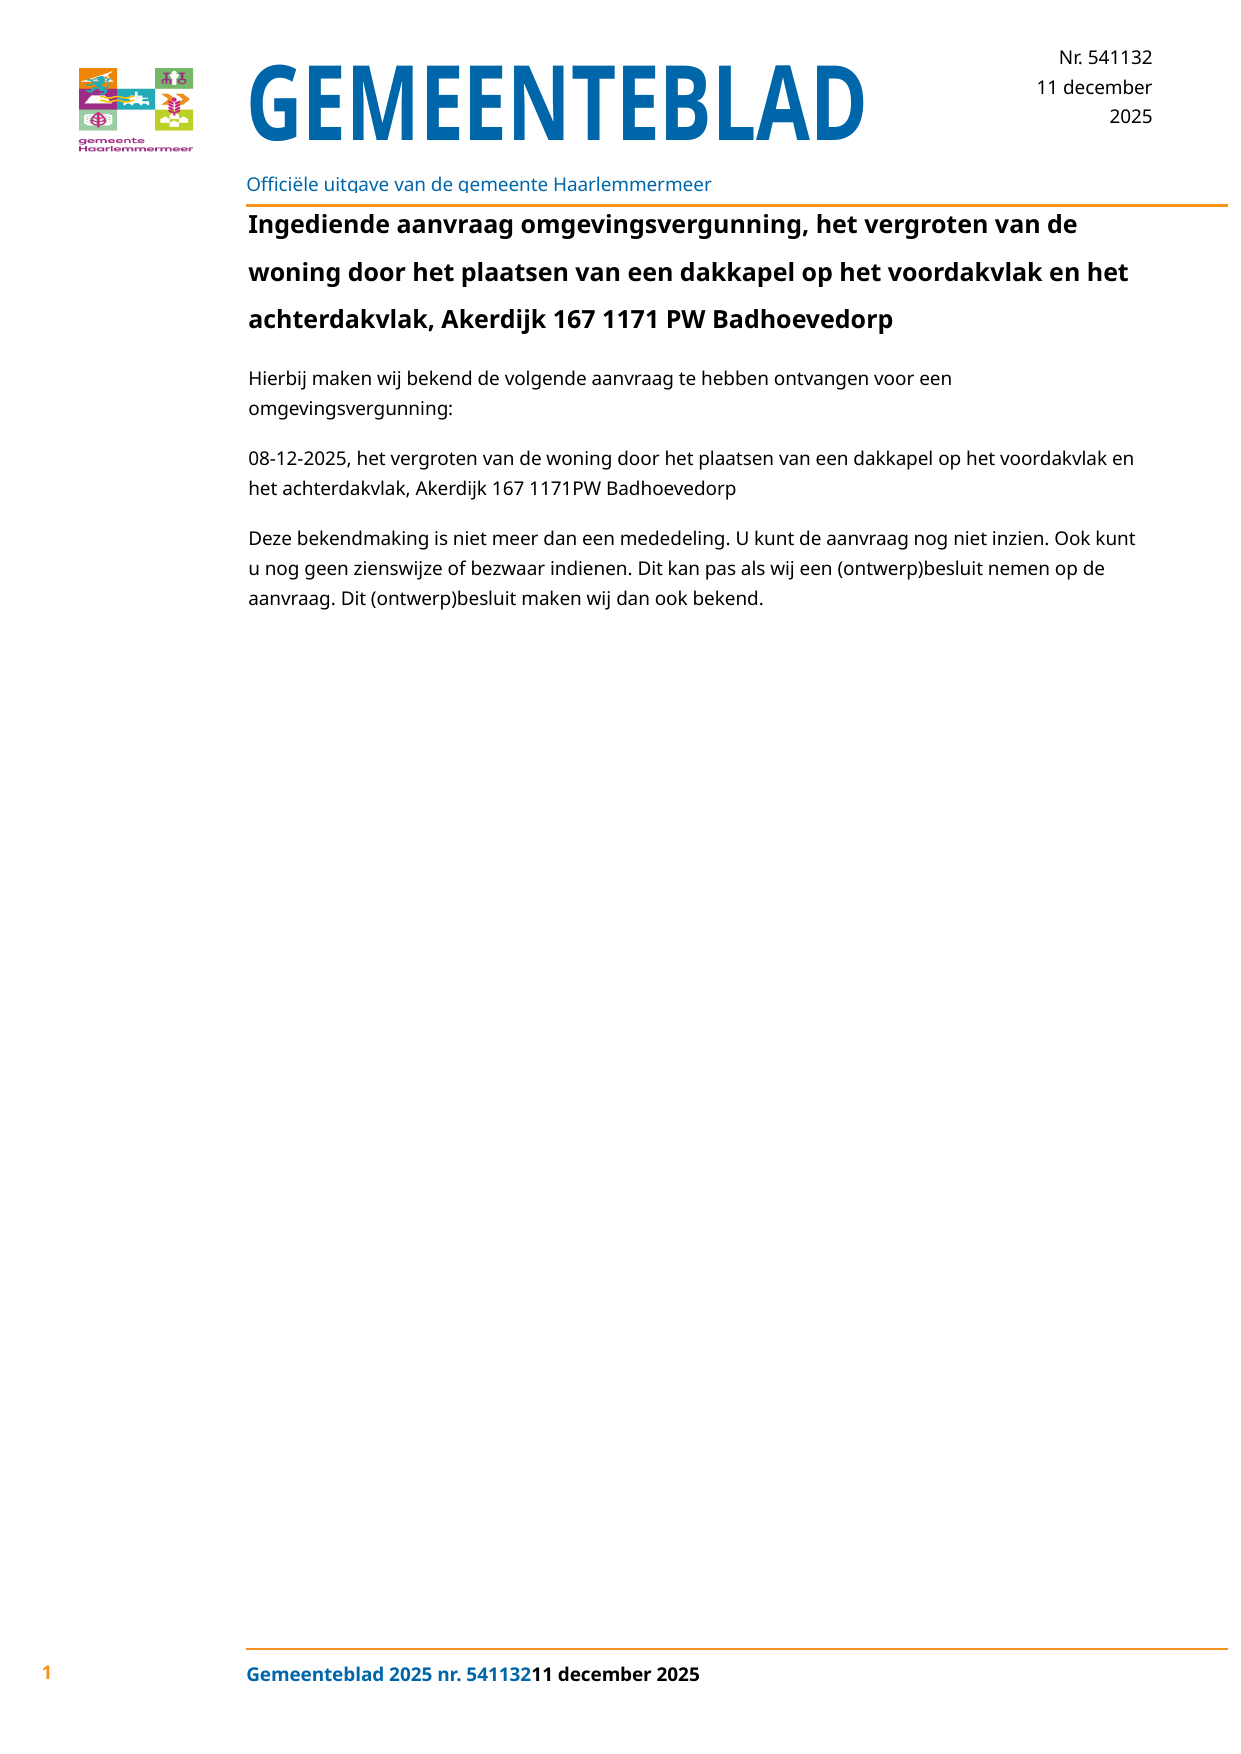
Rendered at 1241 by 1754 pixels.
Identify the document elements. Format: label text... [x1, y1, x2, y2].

picture [41, 47, 231, 172]
text Hierbij maken wij bekend de volgende aanvraag te hebben ontvangen voor een omgevingsvergunning: [248, 366, 1152, 421]
text Ingediende aanvraag omgevingsvergunning, het vergroten van de woning door het plaatsen van een dakkapel op het voordakvlak en het achterdakvlak, Akerdijk 167 1171 PW Badhoevedorp [248, 207, 1152, 336]
text Deze bekendmaking is niet meer dan een mededeling. U kunt de aanvraag nog niet inzien. Ook kunt u nog geen zienswijze of bezwaar indienen. Dit kan pas als wij een (ontwerp)besluit nemen op de aanvraag. Dit (ontwerp)besluit maken wij dan ook bekend. [248, 526, 1152, 610]
text 08-12-2025, het vergroten van de woning door het plaatsen van een dakkapel op het voordakvlak en het achterdakvlak, Akerdijk 167 1171PW Badhoevedorp [248, 446, 1152, 501]
